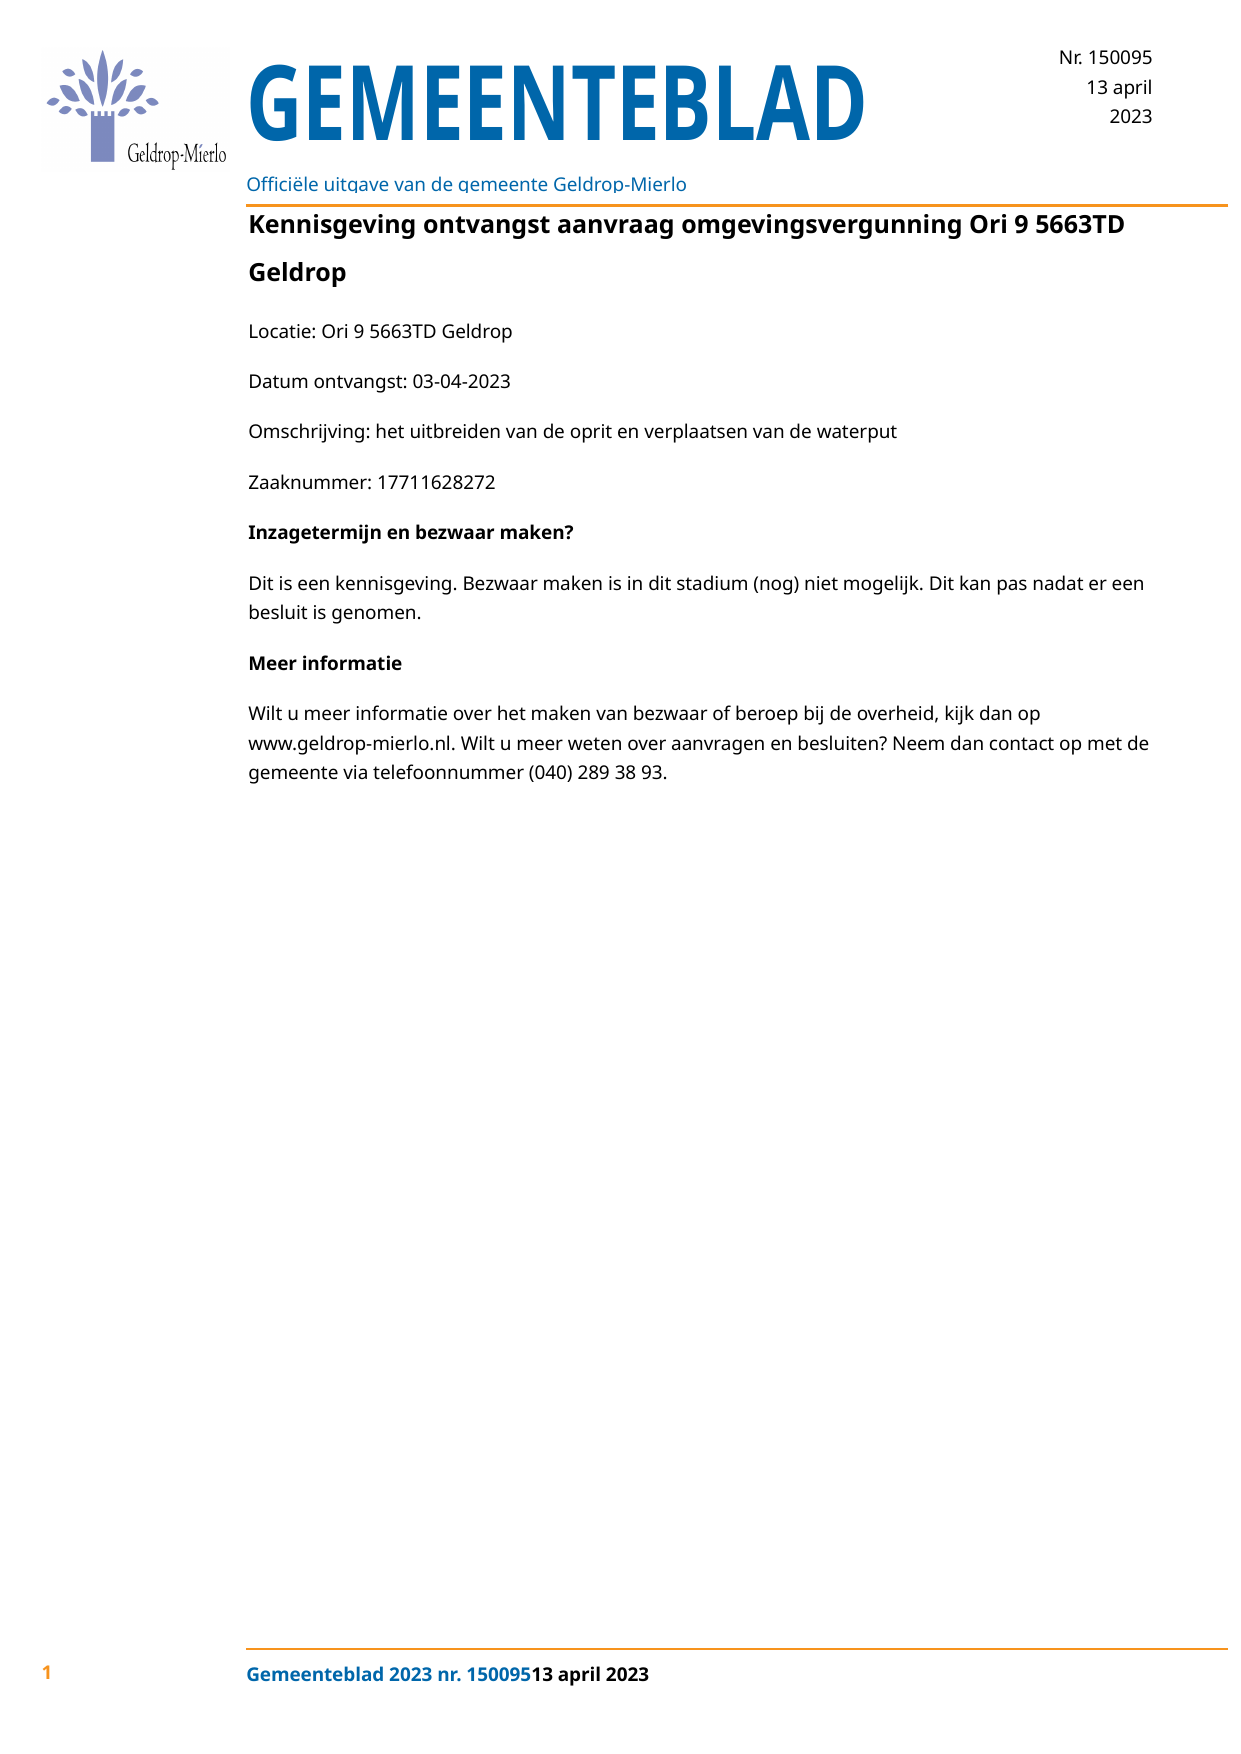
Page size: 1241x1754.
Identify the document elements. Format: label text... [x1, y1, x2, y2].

text Locatie: Ori 9 5663TD Geldrop [248, 318, 1152, 344]
text Dit is een kennisgeving. Bezwaar maken is in dit stadium (nog) niet mogelijk. Dit kan pas nadat er een besluit is genomen. [248, 570, 1152, 625]
text Wilt u meer informatie over het maken van bezwaar of beroep bij de overheid, kijk dan op www.geldrop-mierlo.nl. Wilt u meer weten over aanvragen en besluiten? Neem dan contact op met de gemeente via telefoonnummer (040) 289 38 93. [248, 700, 1152, 785]
text Inzagetermijn en bezwaar maken? [248, 519, 1152, 545]
text Omschrijving: het uitbreiden van de oprit en verplaatsen van de waterput [248, 419, 1152, 444]
text Datum ontvangst: 03-04-2023 [248, 368, 1152, 394]
text Meer informatie [248, 650, 1152, 676]
picture [41, 47, 231, 172]
text Kennisgeving ontvangst aanvraag omgevingsvergunning Ori 9 5663TD Geldrop [248, 207, 1152, 288]
text Zaaknummer: 17711628272 [248, 469, 1152, 495]
